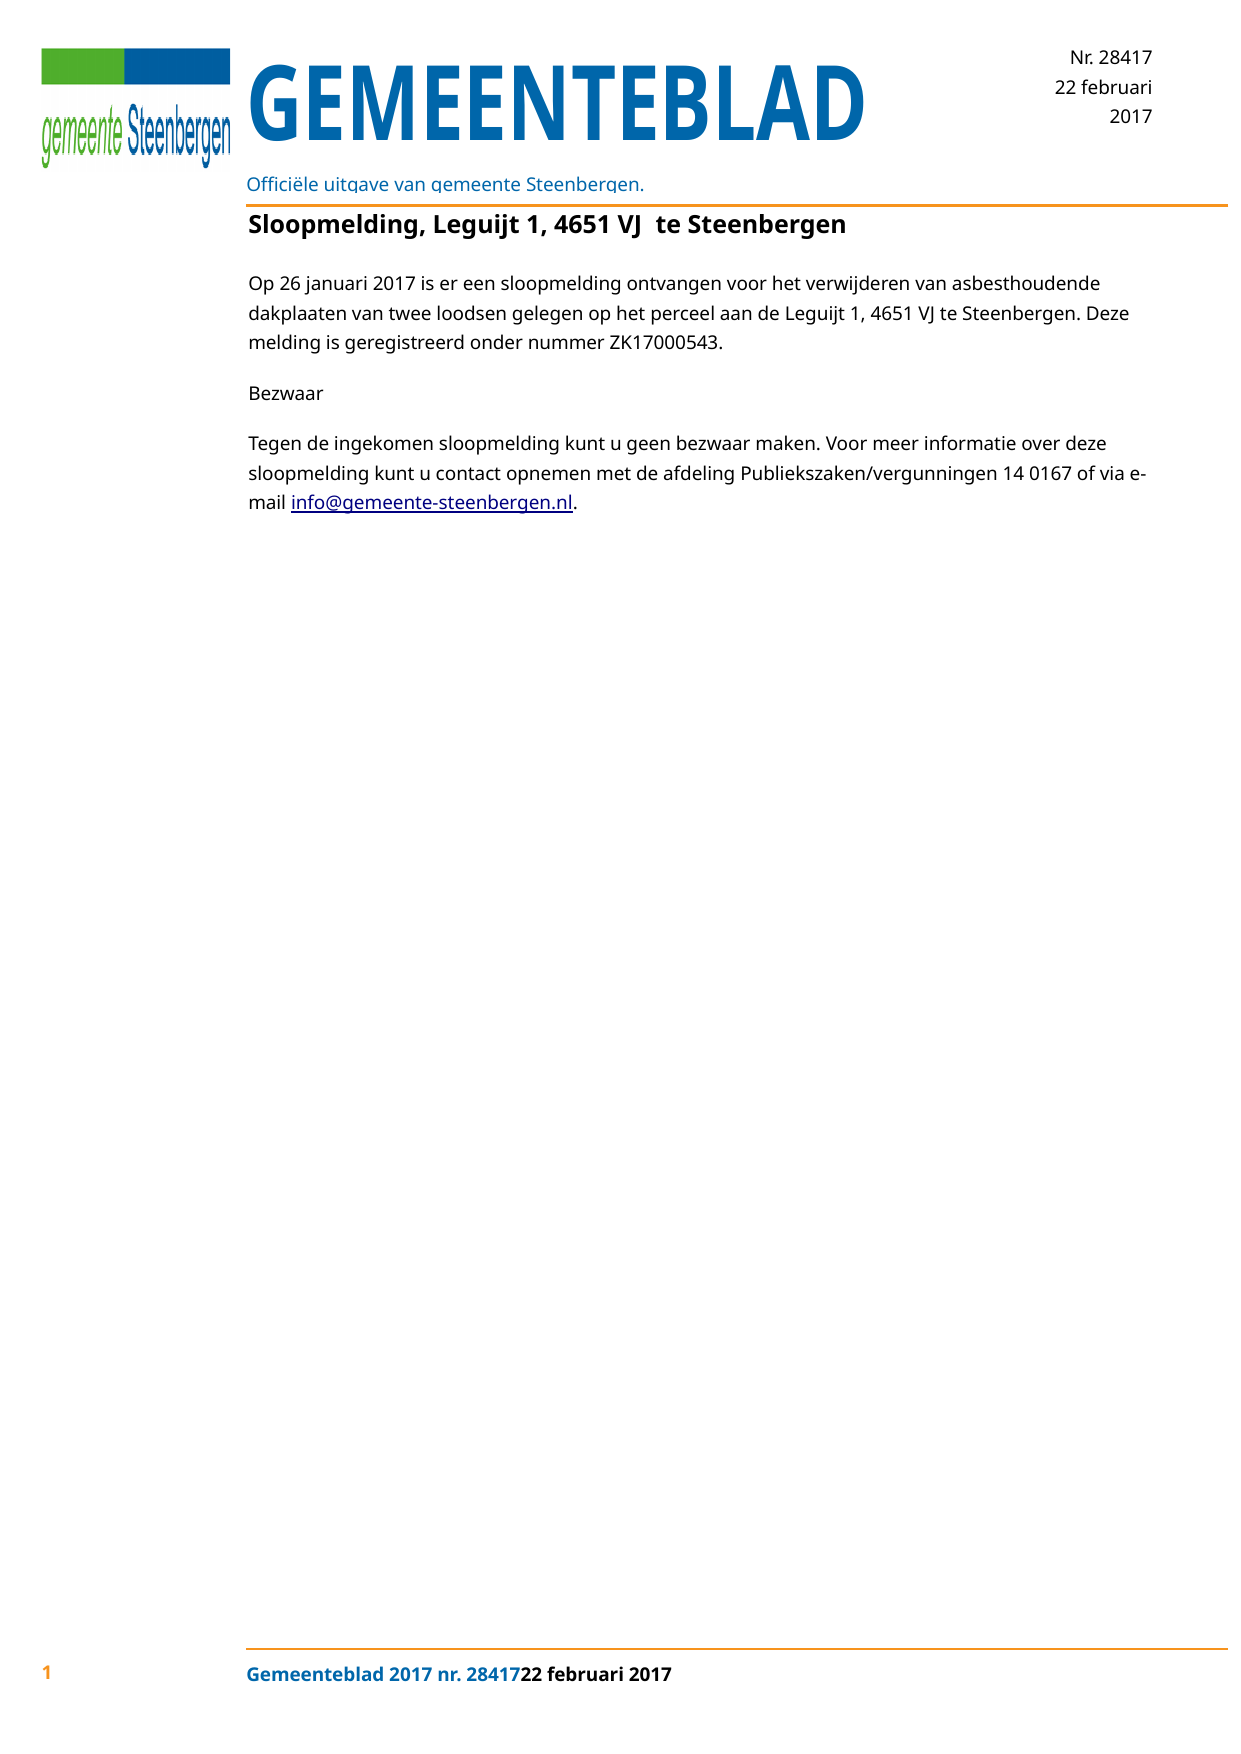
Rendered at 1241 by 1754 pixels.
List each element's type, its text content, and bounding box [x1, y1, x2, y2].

text Sloopmelding, Leguijt 1, 4651 VJ te Steenbergen [248, 207, 1152, 241]
text Tegen de ingekomen sloopmelding kunt u geen bezwaar maken. Voor meer informatie over deze sloopmelding kunt u contact opnemen met de afdeling Publiekszaken/vergunningen 14 0167 of via e-mail info@gemeente-steenbergen.nl. [248, 430, 1152, 515]
picture [41, 47, 231, 172]
text Op 26 januari 2017 is er een sloopmelding ontvangen voor het verwijderen van asbesthoudende dakplaaten van twee loodsen gelegen op het perceel aan de Leguijt 1, 4651 VJ te Steenbergen. Deze melding is geregistreerd onder nummer ZK17000543. [248, 270, 1152, 355]
text Bezwaar [248, 380, 1152, 406]
